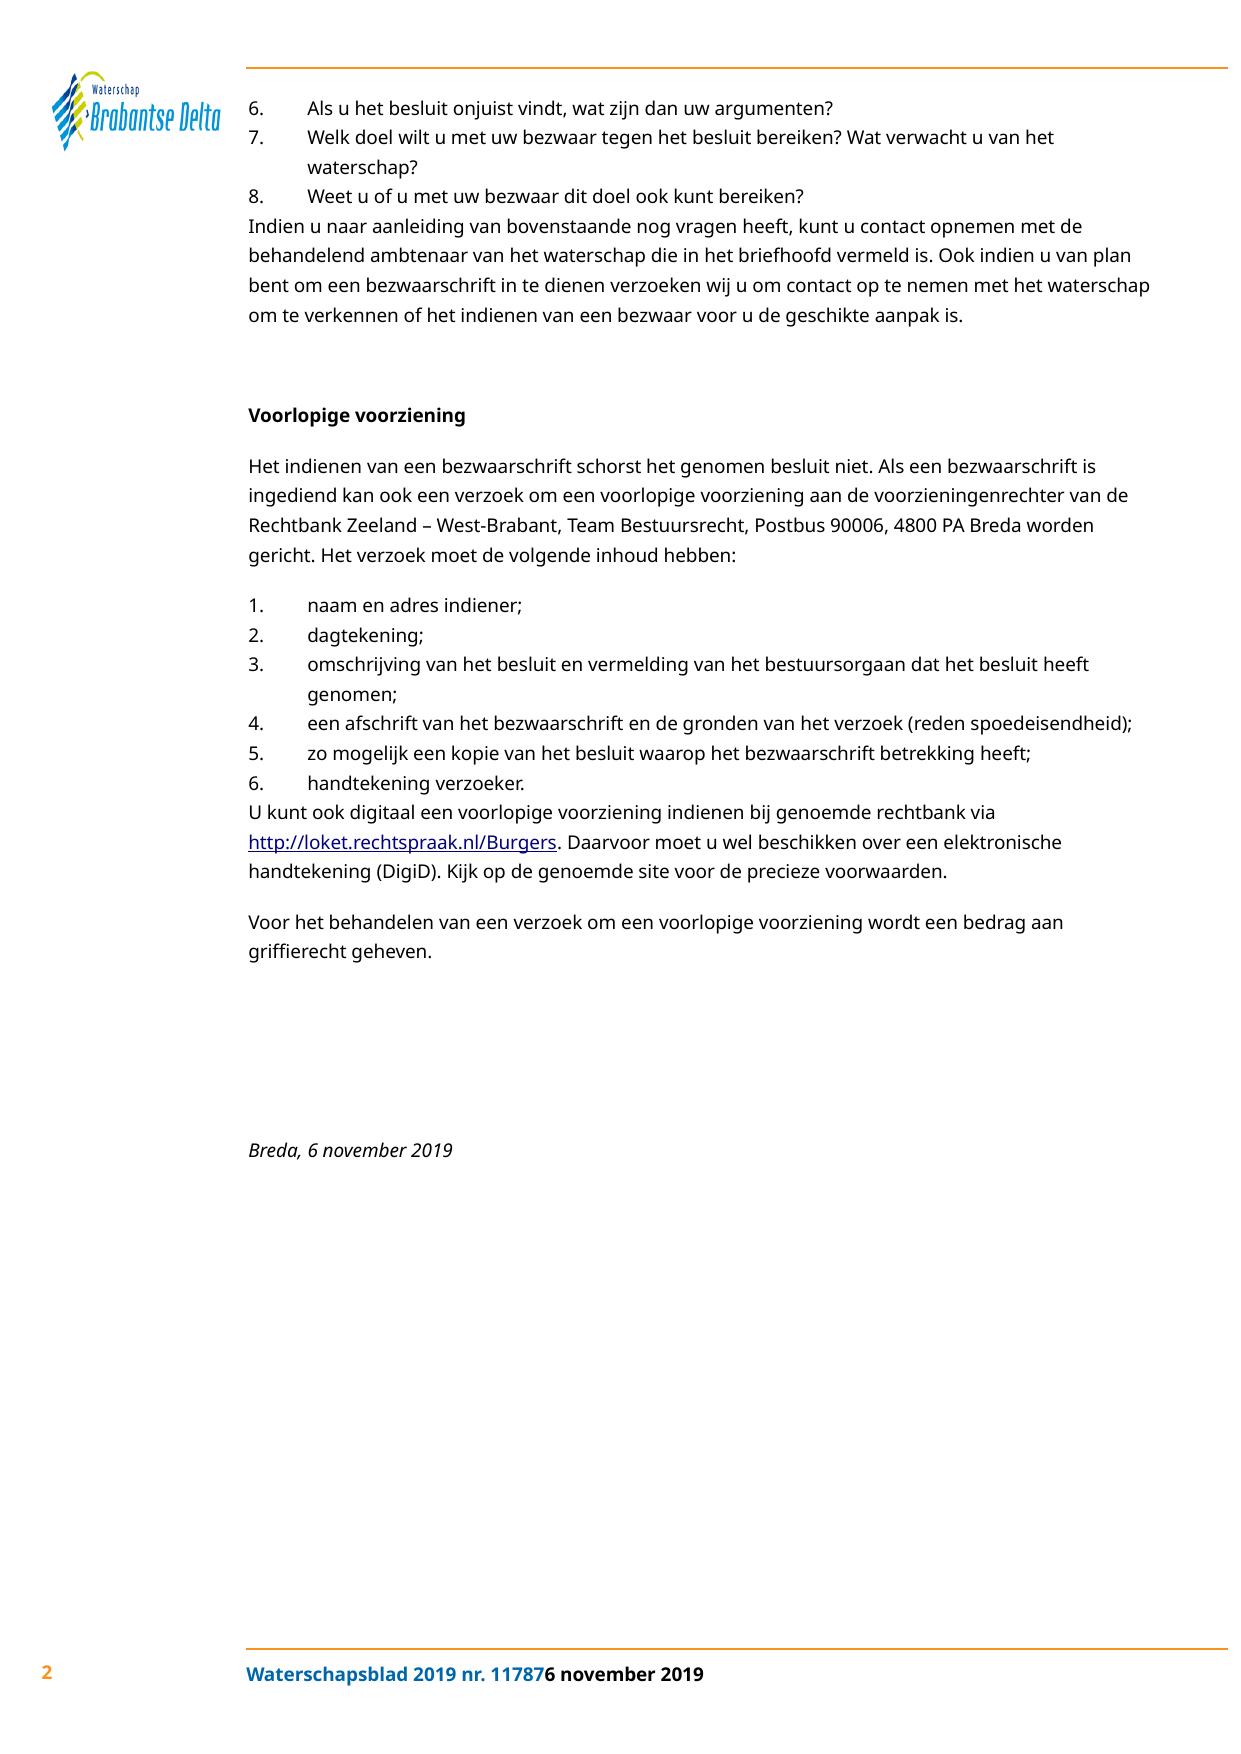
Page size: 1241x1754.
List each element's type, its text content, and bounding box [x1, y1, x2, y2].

list Weet u of u met uw bezwaar dit doel ook kunt bereiken? [248, 183, 1152, 209]
text Breda, 6 november 2019 [248, 1138, 1152, 1163]
list Als u het besluit onjuist vindt, wat zijn dan uw argumenten? [248, 95, 1152, 121]
list dagtekening; [248, 622, 1152, 648]
text Indien u naar aanleiding van bovenstaande nog vragen heeft, kunt u contact opnemen met de behandelend ambtenaar van het waterschap die in het briefhoofd vermeld is. Ook indien u van plan bent om een bezwaarschrift in te dienen verzoeken wij u om contact op te nemen met het waterschap om te verkennen of het indienen van een bezwaar voor u de geschikte aanpak is. [248, 213, 1152, 328]
list naam en adres indiener; [248, 592, 1152, 618]
text Voorlopige voorziening [248, 403, 1152, 428]
list omschrijving van het besluit en vermelding van het bestuursorgaan dat het besluit heeft genomen; [248, 651, 1152, 707]
text Het indienen van een bezwaarschrift schorst het genomen besluit niet. Als een bezwaarschrift is ingediend kan ook een verzoek om een voorlopige voorziening aan de voorzieningenrechter van de Rechtbank Zeeland – West-Brabant, Team Bestuursrecht, Postbus 90006, 4800 PA Breda worden gericht. Het verzoek moet de volgende inhoud hebben: [248, 453, 1152, 568]
list een afschrift van het bezwaarschrift en de gronden van het verzoek (reden spoedeisendheid); [248, 711, 1152, 736]
list Welk doel wilt u met uw bezwaar tegen het besluit bereiken? Wat verwacht u van het waterschap? [248, 124, 1152, 180]
list handtekening verzoeker. [248, 770, 1152, 796]
text U kunt ook digitaal een voorlopige voorziening indienen bij genoemde rechtbank via http://loket.rechtspraak.nl/Burgers. Daarvoor moet u wel beschikken over een elektronische handtekening (DigiD). Kijk op de genoemde site voor de precieze voorwaarden. [248, 799, 1152, 884]
picture [41, 47, 231, 172]
list zo mogelijk een kopie van het besluit waarop het bezwaarschrift betrekking heeft; [248, 740, 1152, 766]
text Voor het behandelen van een verzoek om een voorlopige voorziening wordt een bedrag aan griffierecht geheven. [248, 909, 1152, 964]
